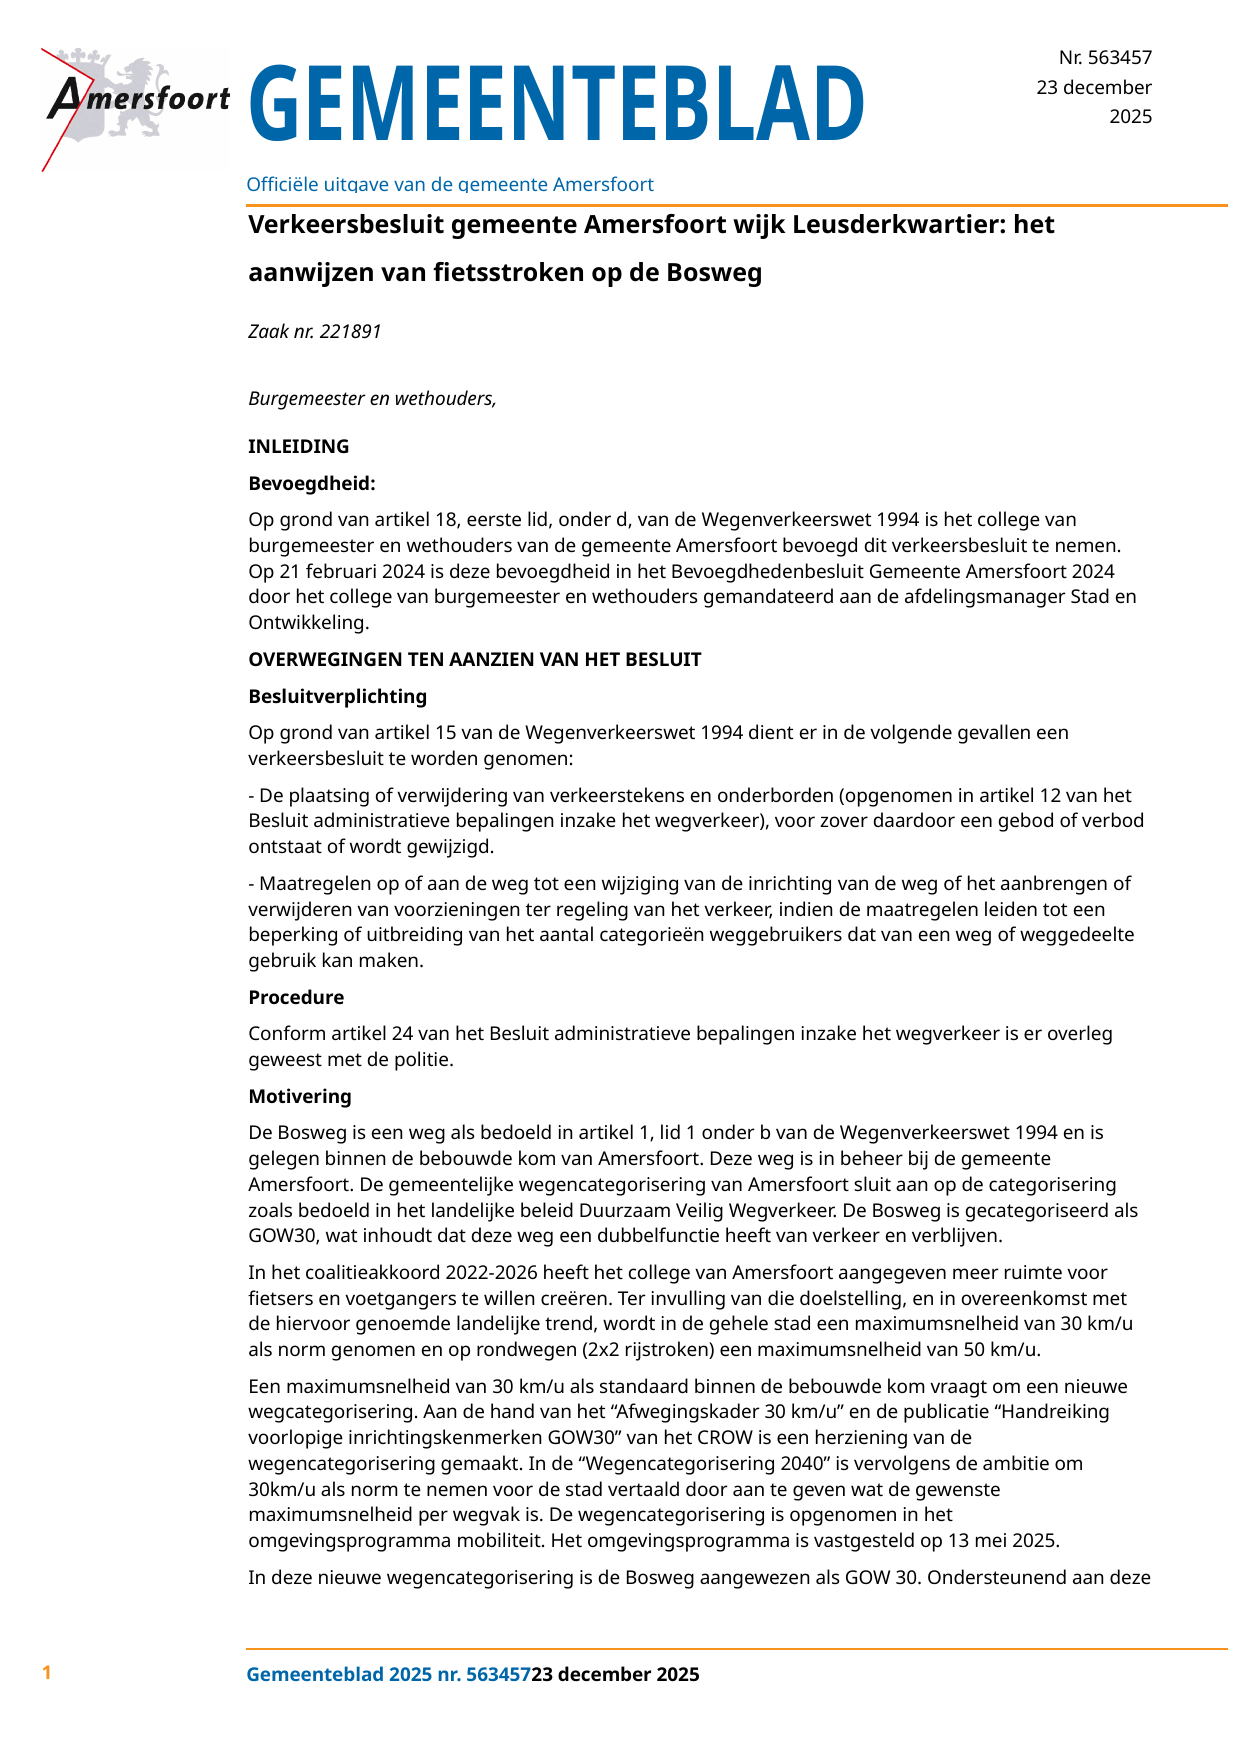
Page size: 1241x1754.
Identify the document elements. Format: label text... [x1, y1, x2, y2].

text OVERWEGINGEN TEN AANZIEN VAN HET BESLUIT [248, 646, 1152, 672]
text Procedure [248, 984, 1152, 1009]
text De Bosweg is een weg als bedoeld in artikel 1, lid 1 onder b van de Wegenverkeerswet 1994 en is gelegen binnen de bebouwde kom van Amersfoort. Deze weg is in beheer bij de gemeente Amersfoort. De gemeentelijke wegencategorisering van Amersfoort sluit aan op de categorisering zoals bedoeld in het landelijke beleid Duurzaam Veilig Wegverkeer. De Bosweg is gecategoriseerd als GOW30, wat inhoudt dat deze weg een dubbelfunctie heeft van verkeer en verblijven. [248, 1119, 1152, 1248]
text Een maximumsnelheid van 30 km/u als standaard binnen de bebouwde kom vraagt om een nieuwe wegcategorisering. Aan de hand van het “Afwegingskader 30 km/u” en de publicatie “Handreiking voorlopige inrichtingskenmerken GOW30” van het CROW is een herziening van de wegencategorisering gemaakt. In de “Wegencategorisering 2040” is vervolgens de ambitie om 30km/u als norm te nemen voor de stad vertaald door aan te geven wat de gewenste maximumsnelheid per wegvak is. De wegencategorisering is opgenomen in het omgevingsprogramma mobiliteit. Het omgevingsprogramma is vastgesteld op 13 mei 2025. [248, 1373, 1152, 1553]
text Motivering [248, 1083, 1152, 1109]
text Conform artikel 24 van het Besluit administratieve bepalingen inzake het wegverkeer is er overleg geweest met de politie. [248, 1021, 1152, 1072]
text Burgemeester en wethouders, [248, 386, 1152, 411]
text Verkeersbesluit gemeente Amersfoort wijk Leusderkwartier: het aanwijzen van fietsstroken op de Bosweg [248, 207, 1152, 288]
text - De plaatsing of verwijdering van verkeerstekens en onderborden (opgenomen in artikel 12 van het Besluit administratieve bepalingen inzake het wegverkeer), voor zover daardoor een gebod of verbod ontstaat of wordt gewijzigd. [248, 782, 1152, 859]
text INLEIDING [248, 433, 1152, 459]
text Bevoegdheid: [248, 470, 1152, 496]
picture [41, 47, 231, 172]
text Besluitverplichting [248, 683, 1152, 708]
text In het coalitieakkoord 2022-2026 heeft het college van Amersfoort aangegeven meer ruimte voor fietsers en voetgangers te willen creëren. Ter invulling van die doelstelling, en in overeenkomst met de hiervoor genoemde landelijke trend, wordt in de gehele stad een maximumsnelheid van 30 km/u als norm genomen en op rondwegen (2x2 rijstroken) een maximumsnelheid van 50 km/u. [248, 1259, 1152, 1362]
text - Maatregelen op of aan de weg tot een wijziging van de inrichting van de weg of het aanbrengen of verwijderen van voorzieningen ter regeling van het verkeer, indien de maatregelen leiden tot een beperking of uitbreiding van het aantal categorieën weggebruikers dat van een weg of weggedeelte gebruik kan maken. [248, 870, 1152, 973]
text Zaak nr. 221891 [248, 318, 1152, 344]
text Op grond van artikel 18, eerste lid, onder d, van de Wegenverkeerswet 1994 is het college van burgemeester en wethouders van de gemeente Amersfoort bevoegd dit verkeersbesluit te nemen. Op 21 februari 2024 is deze bevoegdheid in het Bevoegdhedenbesluit Gemeente Amersfoort 2024 door het college van burgemeester en wethouders gemandateerd aan de afdelingsmanager Stad en Ontwikkeling. [248, 507, 1152, 635]
text In deze nieuwe wegencategorisering is de Bosweg aangewezen als GOW 30. Ondersteunend aan deze [248, 1564, 1152, 1590]
text Op grond van artikel 15 van de Wegenverkeerswet 1994 dient er in de volgende gevallen een verkeersbesluit te worden genomen: [248, 719, 1152, 771]
